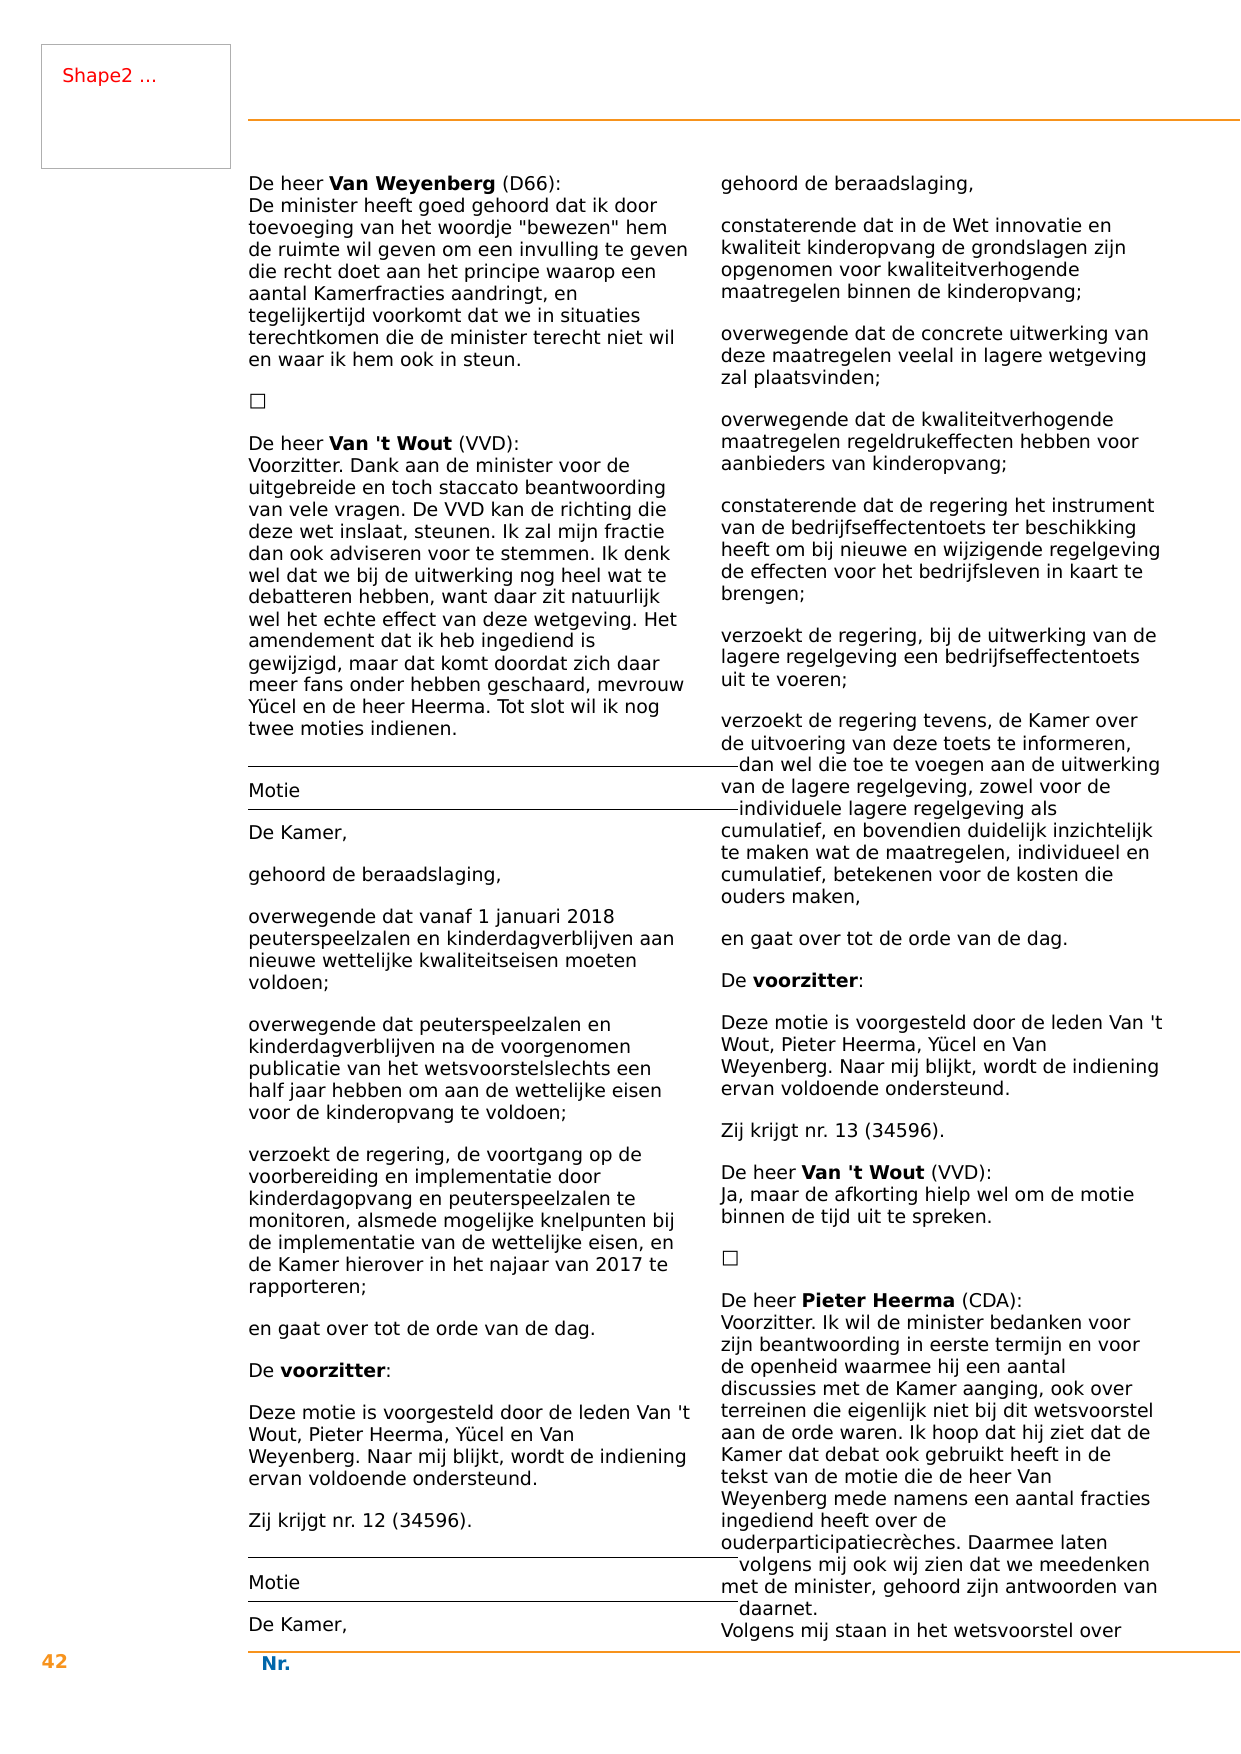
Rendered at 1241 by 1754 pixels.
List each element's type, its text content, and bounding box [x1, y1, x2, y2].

text Motie [248, 1572, 691, 1593]
text Ja, maar de afkorting hielp wel om de motie binnen de tijd uit te spreken. [721, 1184, 1163, 1228]
text gehoord de beraadslaging, [248, 864, 691, 886]
text ⬜ [248, 391, 691, 413]
text De voorzitter: [248, 1360, 691, 1382]
text verzoekt de regering tevens, de Kamer over de uitvoering van deze toets te informeren, dan wel die toe te voegen aan de uitwerking van de lagere regelgeving, zowel voor de individuele lagere regelgeving als cumulatief, en bovendien duidelijk inzichtelijk te maken wat de maatregelen, individueel en cumulatief, betekenen voor de kosten die ouders maken, [721, 710, 1163, 908]
text Zij krijgt nr. 13 (34596). [721, 1120, 1163, 1142]
text De heer Van 't Wout (VVD): [248, 433, 691, 454]
text De Kamer, [248, 822, 691, 844]
text De heer Van Weyenberg (D66): [248, 173, 691, 195]
text De Kamer, [248, 1613, 691, 1636]
text Voorzitter. Dank aan de minister voor de uitgebreide en toch staccato beantwoording van vele vragen. De VVD kan de richting die deze wet inslaat, steunen. Ik zal mijn fractie dan ook adviseren voor te stemmen. Ik denk wel dat we bij de uitwerking nog heel wat te debatteren hebben, want daar zit natuurlijk wel het echte effect van deze wetgeving. Het amendement dat ik heb ingediend is gewijzigd, maar dat komt doordat zich daar meer fans onder hebben geschaard, mevrouw Yücel en de heer Heerma. Tot slot wil ik nog twee moties indienen. [248, 454, 691, 740]
text Motie [248, 780, 691, 802]
text De minister heeft goed gehoord dat ik door toevoeging van het woordje "bewezen" hem de ruimte wil geven om een invulling te geven die recht doet aan het principe waarop een aantal Kamerfracties aandringt, en tegelijkertijd voorkomt dat we in situaties terechtkomen die de minister terecht niet wil en waar ik hem ook in steun. [248, 195, 691, 371]
text De heer Pieter Heerma (CDA): [721, 1290, 1163, 1312]
text Deze motie is voorgesteld door de leden Van 't Wout, Pieter Heerma, Yücel en Van Weyenberg. Naar mij blijkt, wordt de indiening ervan voldoende ondersteund. [721, 1012, 1163, 1100]
text Deze motie is voorgesteld door de leden Van 't Wout, Pieter Heerma, Yücel en Van Weyenberg. Naar mij blijkt, wordt de indiening ervan voldoende ondersteund. [248, 1402, 691, 1490]
text en gaat over tot de orde van de dag. [721, 928, 1163, 950]
text ⬜ [721, 1248, 1163, 1270]
text overwegende dat de concrete uitwerking van deze maatregelen veelal in lagere wetgeving zal plaatsvinden; [721, 323, 1163, 389]
text Volgens mij staan in het wetsvoorstel over [721, 1620, 1163, 1642]
text De heer Van 't Wout (VVD): [721, 1162, 1163, 1184]
text overwegende dat peuterspeelzalen en kinderdagverblijven na de voorgenomen publicatie van het wetsvoorstelslechts een half jaar hebben om aan de wettelijke eisen voor de kinderopvang te voldoen; [248, 1014, 691, 1124]
text verzoekt de regering, de voortgang op de voorbereiding en implementatie door kinderdagopvang en peuterspeelzalen te monitoren, alsmede mogelijke knelpunten bij de implementatie van de wettelijke eisen, en de Kamer hierover in het najaar van 2017 te rapporteren; [248, 1144, 691, 1298]
text constaterende dat de regering het instrument van de bedrijfseffectentoets ter beschikking heeft om bij nieuwe en wijzigende regelgeving de effecten voor het bedrijfsleven in kaart te brengen; [721, 494, 1163, 604]
text overwegende dat vanaf 1 januari 2018 peuterspeelzalen en kinderdagverblijven aan nieuwe wettelijke kwaliteitseisen moeten voldoen; [248, 906, 691, 994]
text verzoekt de regering, bij de uitwerking van de lagere regelgeving een bedrijfseffectentoets uit te voeren; [721, 624, 1163, 690]
text constaterende dat in de Wet innovatie en kwaliteit kinderopvang de grondslagen zijn opgenomen voor kwaliteitverhogende maatregelen binnen de kinderopvang; [721, 215, 1163, 303]
text De voorzitter: [721, 970, 1163, 992]
text Zij krijgt nr. 12 (34596). [248, 1510, 691, 1532]
text gehoord de beraadslaging, [721, 173, 1163, 195]
text en gaat over tot de orde van de dag. [248, 1318, 691, 1340]
text overwegende dat de kwaliteitverhogende maatregelen regeldrukeffecten hebben voor aanbieders van kinderopvang; [721, 409, 1163, 474]
text Voorzitter. Ik wil de minister bedanken voor zijn beantwoording in eerste termijn en voor de openheid waarmee hij een aantal discussies met de Kamer aanging, ook over terreinen die eigenlijk niet bij dit wetsvoorstel aan de orde waren. Ik hoop dat hij ziet dat de Kamer dat debat ook gebruikt heeft in de tekst van de motie die de heer Van Weyenberg mede namens een aantal fracties ingediend heeft over de ouderparticipatiecrèches. Daarmee laten volgens mij ook wij zien dat we meedenken met de minister, gehoord zijn antwoorden van daarnet. [721, 1312, 1163, 1620]
